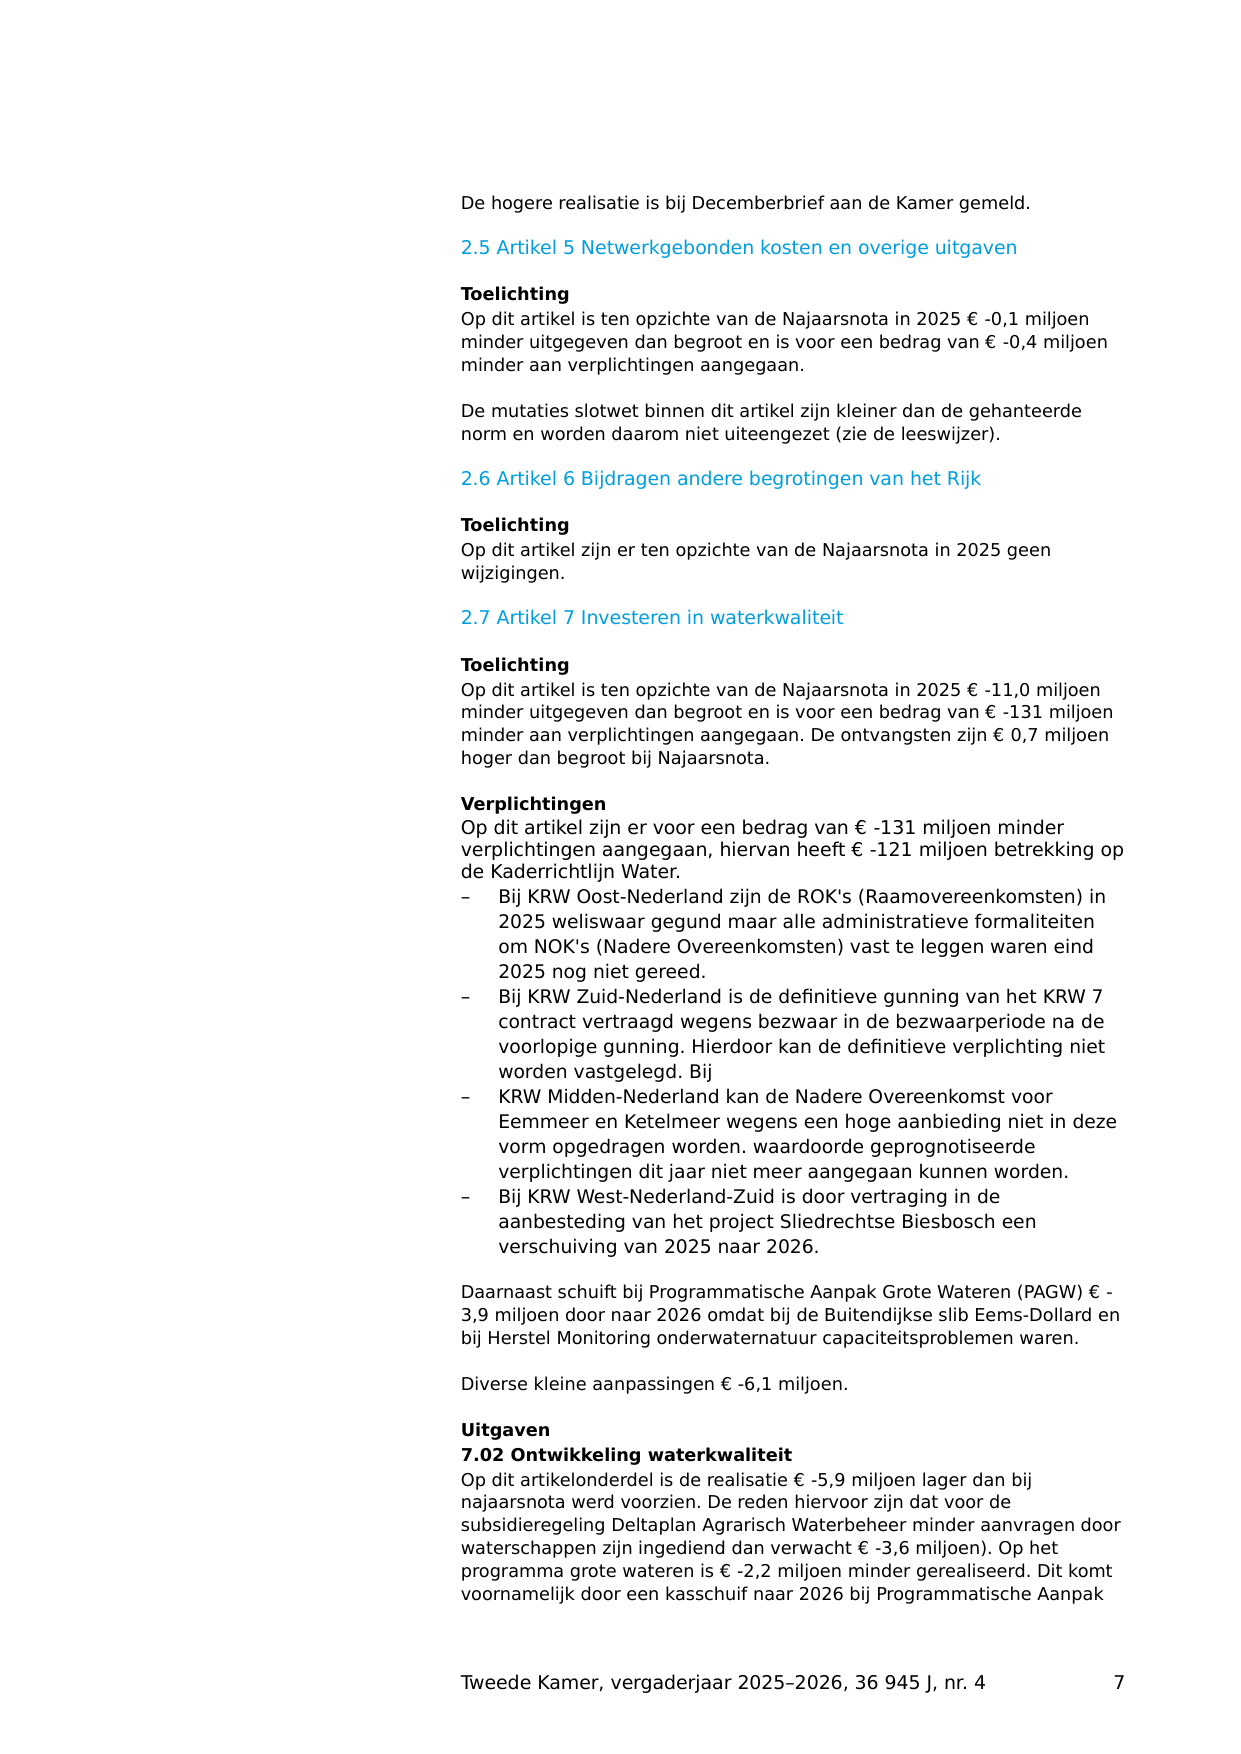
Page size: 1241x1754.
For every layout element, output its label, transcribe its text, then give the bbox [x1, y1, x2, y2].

text Op dit artikel is ten opzichte van de Najaarsnota in 2025 € -0,1 miljoen minder uitgegeven dan begroot en is voor een bedrag van € -0,4 miljoen minder aan verplichtingen aangegaan. [461, 307, 1125, 376]
text Op dit artikelonderdel is de realisatie € -5,9 miljoen lager dan bij najaarsnota werd voorzien. De reden hiervoor zijn dat voor de subsidieregeling Deltaplan Agrarisch Waterbeheer minder aanvragen door waterschappen zijn ingediend dan verwacht € -3,6 miljoen). Op het programma grote wateren is € -2,2 miljoen minder gerealiseerd. Dit komt voornamelijk door een kasschuif naar 2026 bij Programmatische Aanpak [461, 1468, 1125, 1605]
text Toelichting [461, 513, 1125, 536]
text Verplichtingen [461, 792, 1125, 815]
text 7.02 Ontwikkeling waterkwaliteit [461, 1443, 1125, 1466]
text Diverse kleine aanpassingen € -6,1 miljoen. [461, 1372, 1125, 1395]
text Daarnaast schuift bij Programmatische Aanpak Grote Wateren (PAGW) € -3,9 miljoen door naar 2026 omdat bij de Buitendijkse slib Eems-Dollard en bij Herstel Monitoring onderwaternatuur capaciteitsproblemen waren. [461, 1280, 1125, 1349]
text Uitgaven [461, 1418, 1125, 1441]
text De mutaties slotwet binnen dit artikel zijn kleiner dan de gehanteerde norm en worden daarom niet uiteengezet (zie de leeswijzer). [461, 399, 1125, 445]
text Toelichting [461, 653, 1125, 676]
text Op dit artikel is ten opzichte van de Najaarsnota in 2025 € -11,0 miljoen minder uitgegeven dan begroot en is voor een bedrag van € -131 miljoen minder aan verplichtingen aangegaan. De ontvangsten zijn € 0,7 miljoen hoger dan begroot bij Najaarsnota. [461, 678, 1125, 769]
list Bij KRW West-Nederland-Zuid is door vertraging in de aanbesteding van het project Sliedrechtse Biesbosch een verschuiving van 2025 naar 2026. [461, 1183, 1125, 1258]
list Bij KRW Zuid-Nederland is de definitieve gunning van het KRW 7 contract vertraagd wegens bezwaar in de bezwaarperiode na de voorlopige gunning. Hierdoor kan de definitieve verplichting niet worden vastgelegd. Bij [461, 983, 1125, 1083]
text Op dit artikel zijn er ten opzichte van de Najaarsnota in 2025 geen wijzigingen. [461, 538, 1125, 584]
title 2.6 Artikel 6 Bijdragen andere begrotingen van het Rijk [461, 468, 1125, 489]
text Op dit artikel zijn er voor een bedrag van € -131 miljoen minder verplichtingen aangegaan, hiervan heeft € -121 miljoen betrekking op de Kaderrichtlijn Water. [461, 817, 1125, 883]
list KRW Midden-Nederland kan de Nadere Overeenkomst voor Eemmeer en Ketelmeer wegens een hoge aanbieding niet in deze vorm opgedragen worden. waardoorde geprognotiseerde verplichtingen dit jaar niet meer aangegaan kunnen worden. [461, 1083, 1125, 1183]
title 2.7 Artikel 7 Investeren in waterkwaliteit [461, 607, 1125, 629]
title 2.5 Artikel 5 Netwerkgebonden kosten en overige uitgaven [461, 237, 1125, 258]
text De hogere realisatie is bij Decemberbrief aan de Kamer gemeld. [461, 191, 1125, 214]
list Bij KRW Oost-Nederland zijn de ROK's (Raamovereenkomsten) in 2025 weliswaar gegund maar alle administratieve formaliteiten om NOK's (Nadere Overeenkomsten) vast te leggen waren eind 2025 nog niet gereed. [461, 883, 1125, 983]
text Toelichting [461, 282, 1125, 305]
